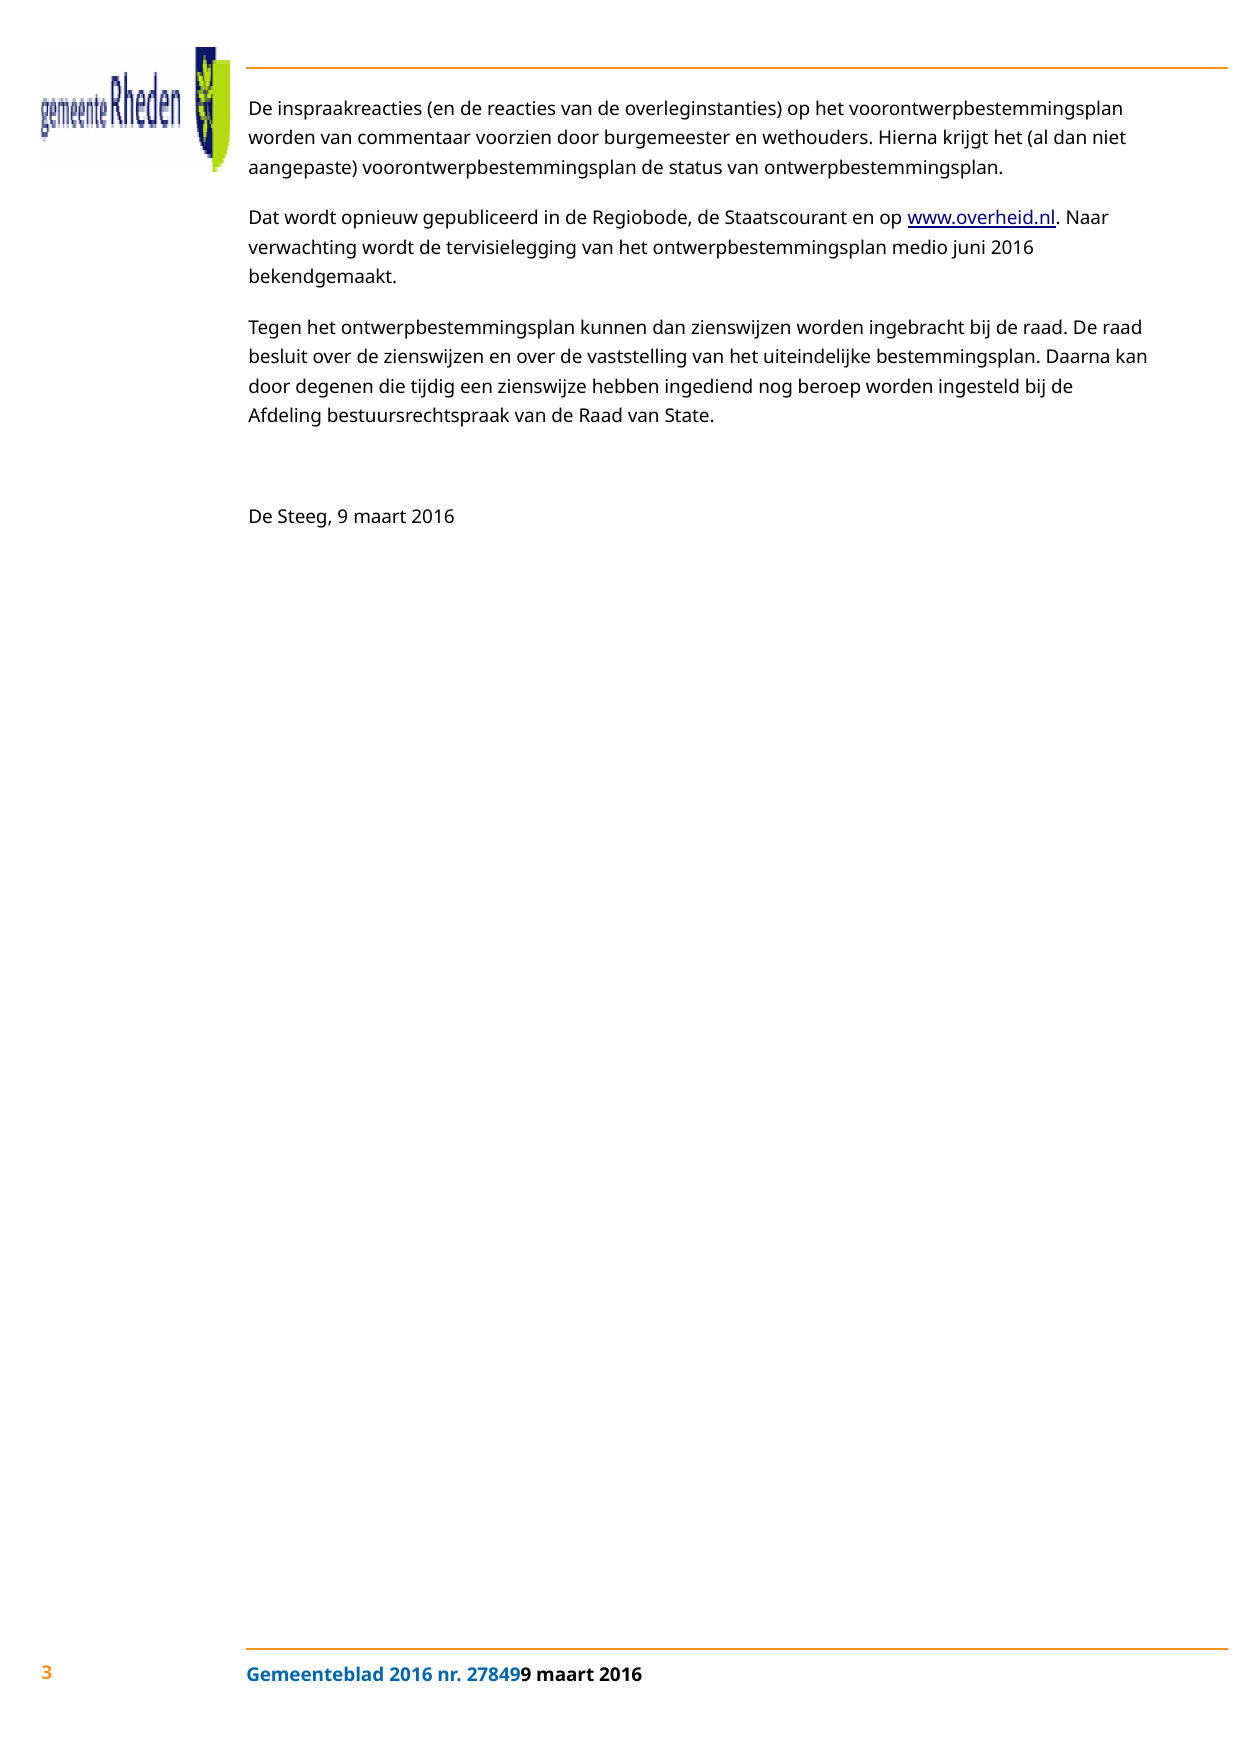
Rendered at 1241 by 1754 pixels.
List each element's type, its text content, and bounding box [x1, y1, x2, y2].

picture [41, 47, 231, 172]
text De Steeg, 9 maart 2016 [248, 503, 1152, 529]
text De inspraakreacties (en de reacties van de overleginstanties) op het voorontwerpbestemmingsplan worden van commentaar voorzien door burgemeester en wethouders. Hierna krijgt het (al dan niet aangepaste) voorontwerpbestemmingsplan de status van ontwerpbestemmingsplan. [248, 95, 1152, 180]
text Tegen het ontwerpbestemmingsplan kunnen dan zienswijzen worden ingebracht bij de raad. De raad besluit over de zienswijzen en over de vaststelling van het uiteindelijke bestemmingsplan. Daarna kan door degenen die tijdig een zienswijze hebben ingediend nog beroep worden ingesteld bij de Afdeling bestuursrechtspraak van de Raad van State. [248, 314, 1152, 428]
text Dat wordt opnieuw gepubliceerd in de Regiobode, de Staatscourant en op www.overheid.nl. Naar verwachting wordt de tervisielegging van het ontwerpbestemmingsplan medio juni 2016 bekendgemaakt. [248, 204, 1152, 289]
